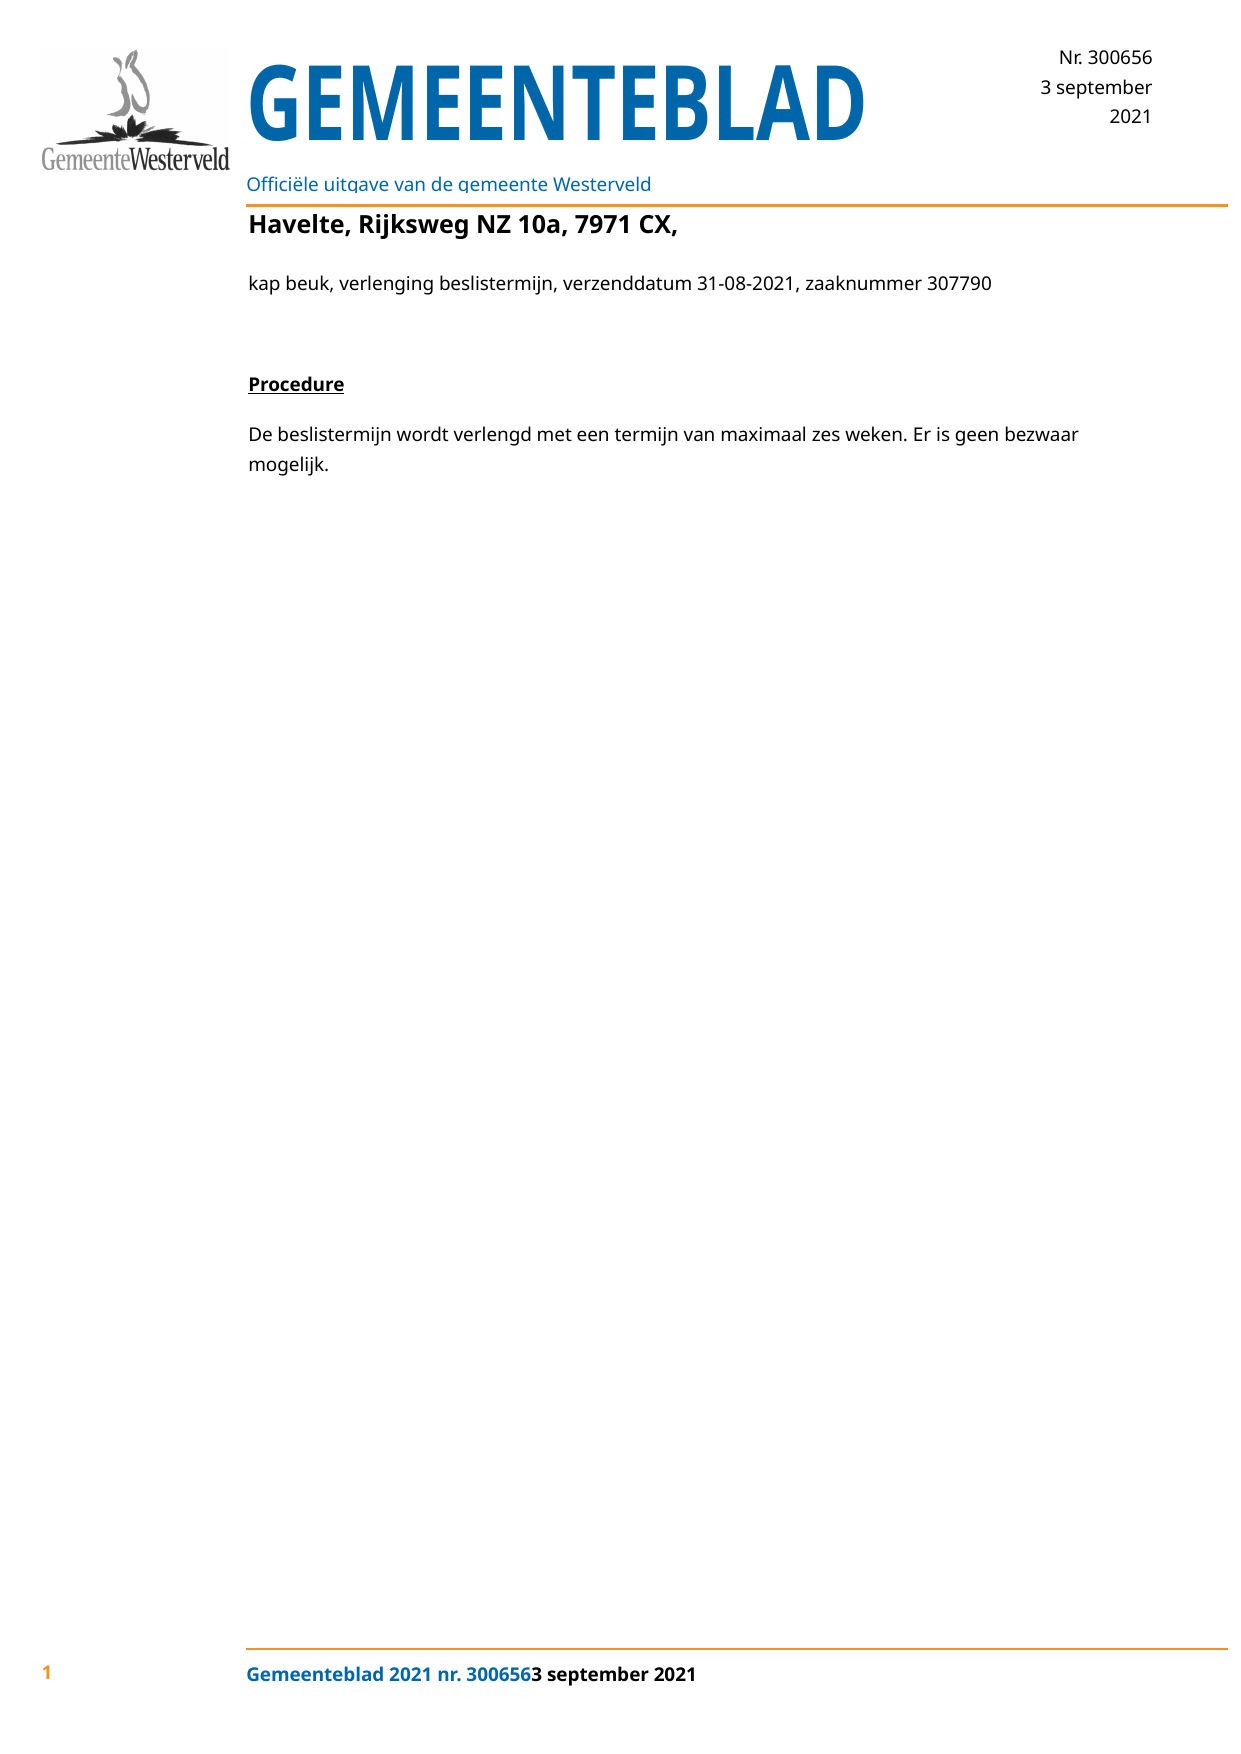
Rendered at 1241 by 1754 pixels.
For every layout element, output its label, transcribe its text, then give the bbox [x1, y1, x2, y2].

text Procedure [248, 371, 1152, 397]
picture [41, 47, 231, 172]
text De beslistermijn wordt verlengd met een termijn van maximaal zes weken. Er is geen bezwaar mogelijk. [248, 422, 1152, 477]
text Havelte, Rijksweg NZ 10a, 7971 CX, [248, 207, 1152, 241]
text kap beuk, verlenging beslistermijn, verzenddatum 31-08-2021, zaaknummer 307790 [248, 270, 1152, 296]
